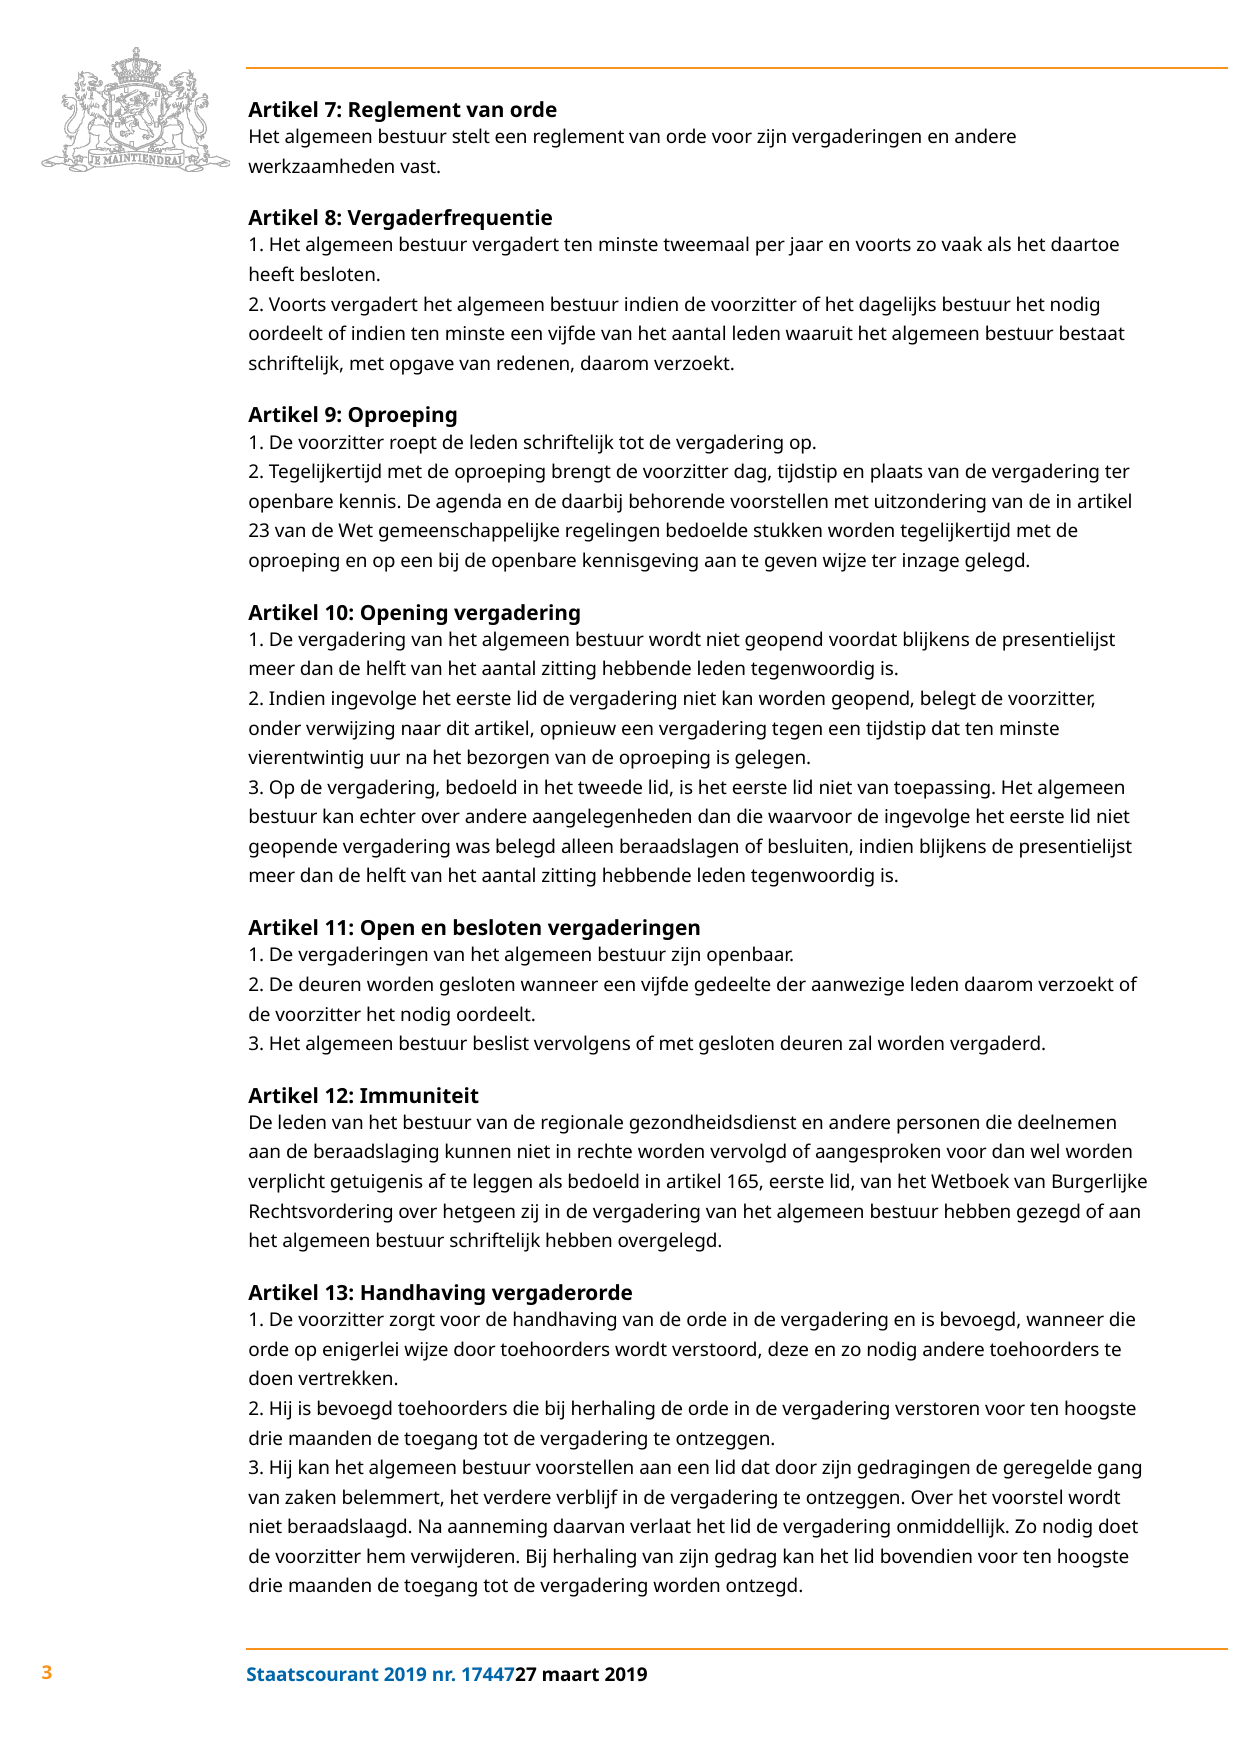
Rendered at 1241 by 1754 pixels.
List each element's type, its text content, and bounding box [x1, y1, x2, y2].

text 2. De deuren worden gesloten wanneer een vijfde gedeelte der aanwezige leden daarom verzoekt of de voorzitter het nodig oordeelt. [248, 971, 1152, 1026]
text 2. Tegelijkertijd met de oproeping brengt de voorzitter dag, tijdstip en plaats van de vergadering ter openbare kennis. De agenda en de daarbij behorende voorstellen met uitzondering van de in artikel 23 van de Wet gemeenschappelijke regelingen bedoelde stukken worden tegelijkertijd met de oproeping en op een bij de openbare kennisgeving aan te geven wijze ter inzage gelegd. [248, 458, 1152, 573]
text 1. De voorzitter zorgt voor de handhaving van de orde in de vergadering en is bevoegd, wanneer die orde op enigerlei wijze door toehoorders wordt verstoord, deze en zo nodig andere toehoorders te doen vertrekken. [248, 1306, 1152, 1391]
text Het algemeen bestuur stelt een reglement van orde voor zijn vergaderingen en andere werkzaamheden vast. [248, 123, 1152, 178]
text Artikel 13: Handhaving vergaderorde [248, 1278, 1152, 1306]
text Artikel 8: Vergaderfrequentie [248, 203, 1152, 232]
text Artikel 7: Reglement van orde [248, 95, 1152, 123]
text 1. Het algemeen bestuur vergadert ten minste tweemaal per jaar en voorts zo vaak als het daartoe heeft besloten. [248, 232, 1152, 287]
text 3. Hij kan het algemeen bestuur voorstellen aan een lid dat door zijn gedragingen de geregelde gang van zaken belemmert, het verdere verblijf in de vergadering te ontzeggen. Over het voorstel wordt niet beraadslaagd. Na aanneming daarvan verlaat het lid de vergadering onmiddellijk. Zo nodig doet de voorzitter hem verwijderen. Bij herhaling van zijn gedrag kan het lid bovendien voor ten hoogste drie maanden de toegang tot de vergadering worden ontzegd. [248, 1454, 1152, 1598]
text De leden van het bestuur van de regionale gezondheidsdienst en andere personen die deelnemen aan de beraadslaging kunnen niet in rechte worden vervolgd of aangesproken voor dan wel worden verplicht getuigenis af te leggen als bedoeld in artikel 165, eerste lid, van het Wetboek van Burgerlijke Rechtsvordering over hetgeen zij in de vergadering van het algemeen bestuur hebben gezegd of aan het algemeen bestuur schriftelijk hebben overgelegd. [248, 1109, 1152, 1253]
text 3. Het algemeen bestuur beslist vervolgens of met gesloten deuren zal worden vergaderd. [248, 1030, 1152, 1056]
text 1. De vergadering van het algemeen bestuur wordt niet geopend voordat blijkens de presentielijst meer dan de helft van het aantal zitting hebbende leden tegenwoordig is. [248, 626, 1152, 681]
text Artikel 11: Open en besloten vergaderingen [248, 913, 1152, 942]
text 2. Indien ingevolge het eerste lid de vergadering niet kan worden geopend, belegt de voorzitter, onder verwijzing naar dit artikel, opnieuw een vergadering tegen een tijdstip dat ten minste vierentwintig uur na het bezorgen van de oproeping is gelegen. [248, 685, 1152, 770]
text 2. Voorts vergadert het algemeen bestuur indien de voorzitter of het dagelijks bestuur het nodig oordeelt of indien ten minste een vijfde van het aantal leden waaruit het algemeen bestuur bestaat schriftelijk, met opgave van redenen, daarom verzoekt. [248, 291, 1152, 376]
picture [41, 47, 231, 172]
text Artikel 10: Opening vergadering [248, 598, 1152, 626]
text Artikel 12: Immuniteit [248, 1081, 1152, 1109]
text 1. De voorzitter roept de leden schriftelijk tot de vergadering op. [248, 429, 1152, 454]
text Artikel 9: Oproeping [248, 400, 1152, 429]
text 1. De vergaderingen van het algemeen bestuur zijn openbaar. [248, 942, 1152, 967]
text 3. Op de vergadering, bedoeld in het tweede lid, is het eerste lid niet van toepassing. Het algemeen bestuur kan echter over andere aangelegenheden dan die waarvoor de ingevolge het eerste lid niet geopende vergadering was belegd alleen beraadslagen of besluiten, indien blijkens de presentielijst meer dan de helft van het aantal zitting hebbende leden tegenwoordig is. [248, 774, 1152, 888]
text 2. Hij is bevoegd toehoorders die bij herhaling de orde in de vergadering verstoren voor ten hoogste drie maanden de toegang tot de vergadering te ontzeggen. [248, 1395, 1152, 1450]
